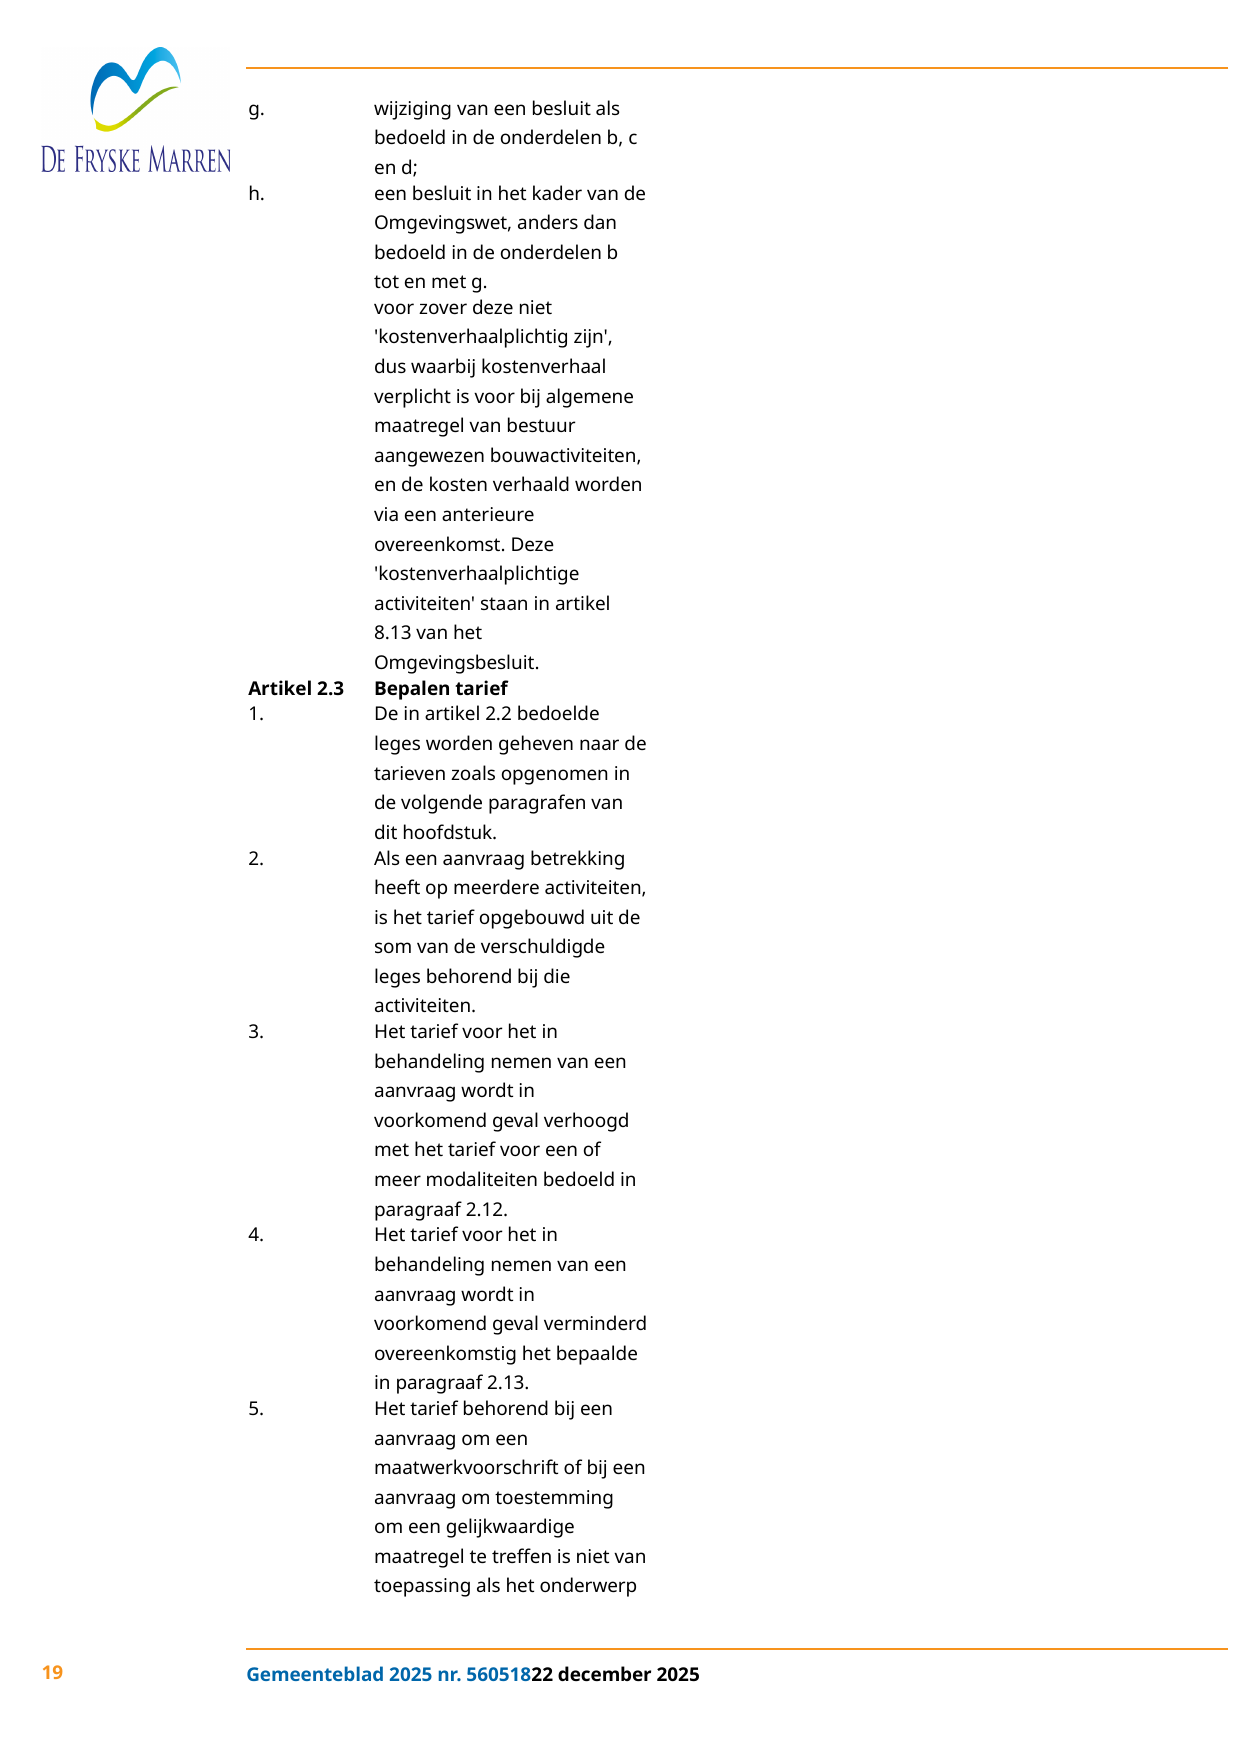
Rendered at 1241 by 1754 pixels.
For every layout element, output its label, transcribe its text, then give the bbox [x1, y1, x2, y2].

table_cell g. [248, 95, 374, 180]
table_cell [900, 845, 1026, 1018]
table_cell [900, 1018, 1026, 1222]
table_cell [648, 1018, 774, 1222]
table_cell 2. [248, 845, 374, 1018]
table_cell [648, 845, 774, 1018]
table_cell [774, 180, 900, 294]
table_cell [900, 675, 1026, 701]
table_cell [648, 1395, 774, 1598]
table_cell [900, 294, 1026, 675]
table_cell [1026, 701, 1152, 845]
table_cell 5. [248, 1395, 374, 1598]
table_cell [900, 1222, 1026, 1395]
table_cell [774, 675, 900, 701]
table_cell [774, 1395, 900, 1598]
table_cell [648, 1222, 774, 1395]
table_cell [774, 1222, 900, 1395]
table_cell [900, 1395, 1026, 1598]
table_cell [248, 294, 374, 675]
table_cell [774, 95, 900, 180]
table_cell 1. [248, 701, 374, 845]
table_cell [774, 1018, 900, 1222]
table_cell [900, 701, 1026, 845]
picture [41, 47, 231, 172]
table_cell Het tarief voor het in behandeling nemen van een aanvraag wordt in voorkomend geval verhoogd met het tarief voor een of meer modaliteiten bedoeld in paragraaf 2.12. [374, 1018, 648, 1222]
table_cell [900, 180, 1026, 294]
table_cell [1026, 1018, 1152, 1222]
table_cell [648, 180, 774, 294]
table_cell [1026, 294, 1152, 675]
table_cell [1026, 95, 1152, 180]
table_cell [1026, 675, 1152, 701]
table_cell Artikel 2.3 [248, 675, 374, 701]
table_cell een besluit in het kader van de Omgevingswet, anders dan bedoeld in de onderdelen b tot en met g. [374, 180, 648, 294]
table_cell [774, 845, 900, 1018]
table_cell voor zover deze niet 'kostenverhaalplichtig zijn', dus waarbij kostenverhaal verplicht is voor bij algemene maatregel van bestuur aangewezen bouwactiviteiten, en de kosten verhaald worden via een anterieure overeenkomst. Deze 'kostenverhaalplichtige activiteiten' staan in artikel 8.13 van het Omgevingsbesluit. [374, 294, 648, 675]
table_cell [648, 675, 774, 701]
table_cell [648, 95, 774, 180]
table_cell h. [248, 180, 374, 294]
table_cell 4. [248, 1222, 374, 1395]
table_cell [648, 701, 774, 845]
table_cell [774, 294, 900, 675]
table_cell [1026, 180, 1152, 294]
table_cell [1026, 845, 1152, 1018]
table_cell wijziging van een besluit als bedoeld in de onderdelen b, c en d; [374, 95, 648, 180]
table_cell De in artikel 2.2 bedoelde leges worden geheven naar de tarieven zoals opgenomen in de volgende paragrafen van dit hoofdstuk. [374, 701, 648, 845]
table_cell 3. [248, 1018, 374, 1222]
table_cell [1026, 1395, 1152, 1598]
table_cell Het tarief voor het in behandeling nemen van een aanvraag wordt in voorkomend geval verminderd overeenkomstig het bepaalde in paragraaf 2.13. [374, 1222, 648, 1395]
table_cell Als een aanvraag betrekking heeft op meerdere activiteiten, is het tarief opgebouwd uit de som van de verschuldigde leges behorend bij die activiteiten. [374, 845, 648, 1018]
table_cell [900, 95, 1026, 180]
table_cell [1026, 1222, 1152, 1395]
table_cell [648, 294, 774, 675]
table_cell Het tarief behorend bij een aanvraag om een maatwerkvoorschrift of bij een aanvraag om toestemming om een gelijkwaardige maatregel te treffen is niet van toepassing als het onderwerp [374, 1395, 648, 1598]
table_cell [774, 701, 900, 845]
table_cell Bepalen tarief [374, 675, 648, 701]
